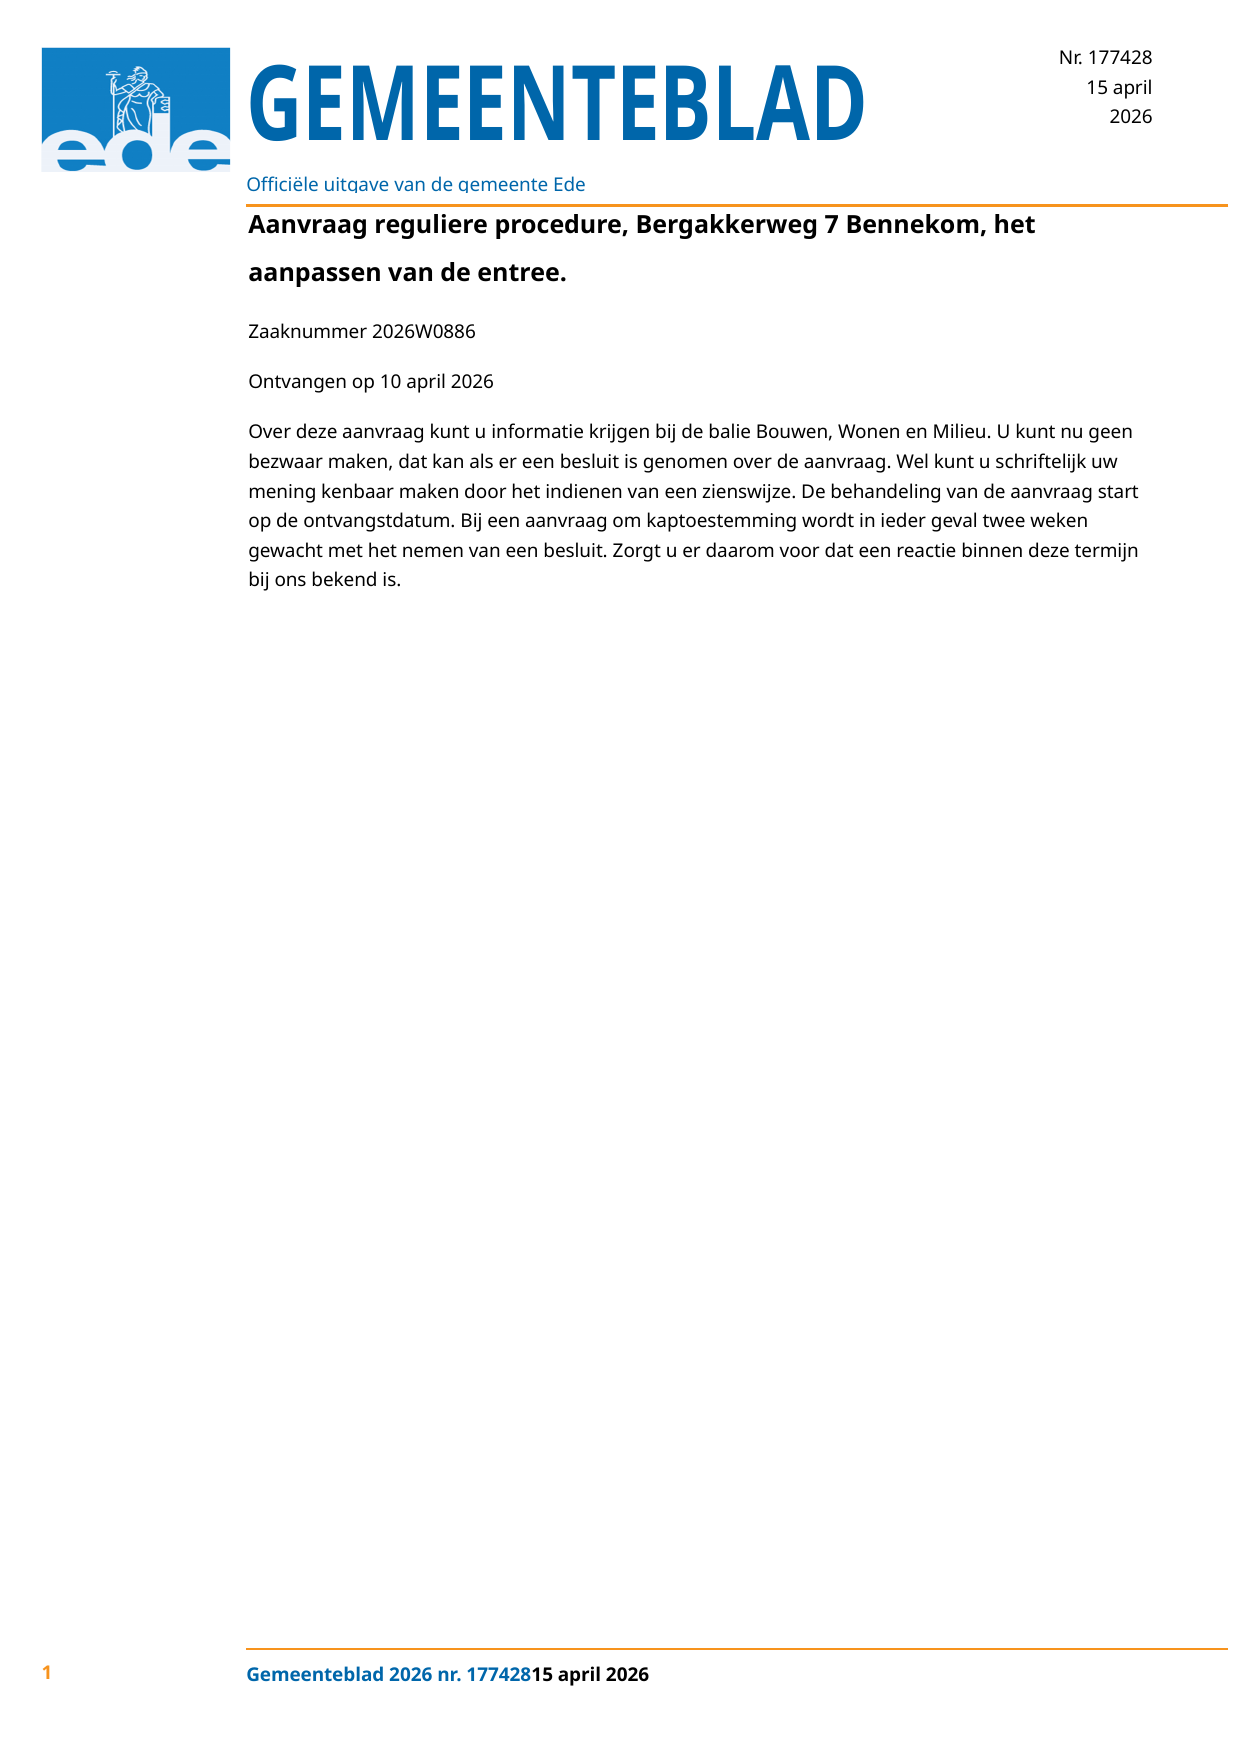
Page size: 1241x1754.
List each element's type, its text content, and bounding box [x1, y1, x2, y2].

text Over deze aanvraag kunt u informatie krijgen bij de balie Bouwen, Wonen en Milieu. U kunt nu geen bezwaar maken, dat kan als er een besluit is genomen over de aanvraag. Wel kunt u schriftelijk uw mening kenbaar maken door het indienen van een zienswijze. De behandeling van de aanvraag start op de ontvangstdatum. Bij een aanvraag om kaptoestemming wordt in ieder geval twee weken gewacht met het nemen van een besluit. Zorgt u er daarom voor dat een reactie binnen deze termijn bij ons bekend is. [248, 419, 1152, 592]
text Zaaknummer 2026W0886 [248, 318, 1152, 344]
text Aanvraag reguliere procedure, Bergakkerweg 7 Bennekom, het aanpassen van de entree. [248, 207, 1152, 288]
picture [41, 47, 231, 172]
text Ontvangen op 10 april 2026 [248, 368, 1152, 394]
